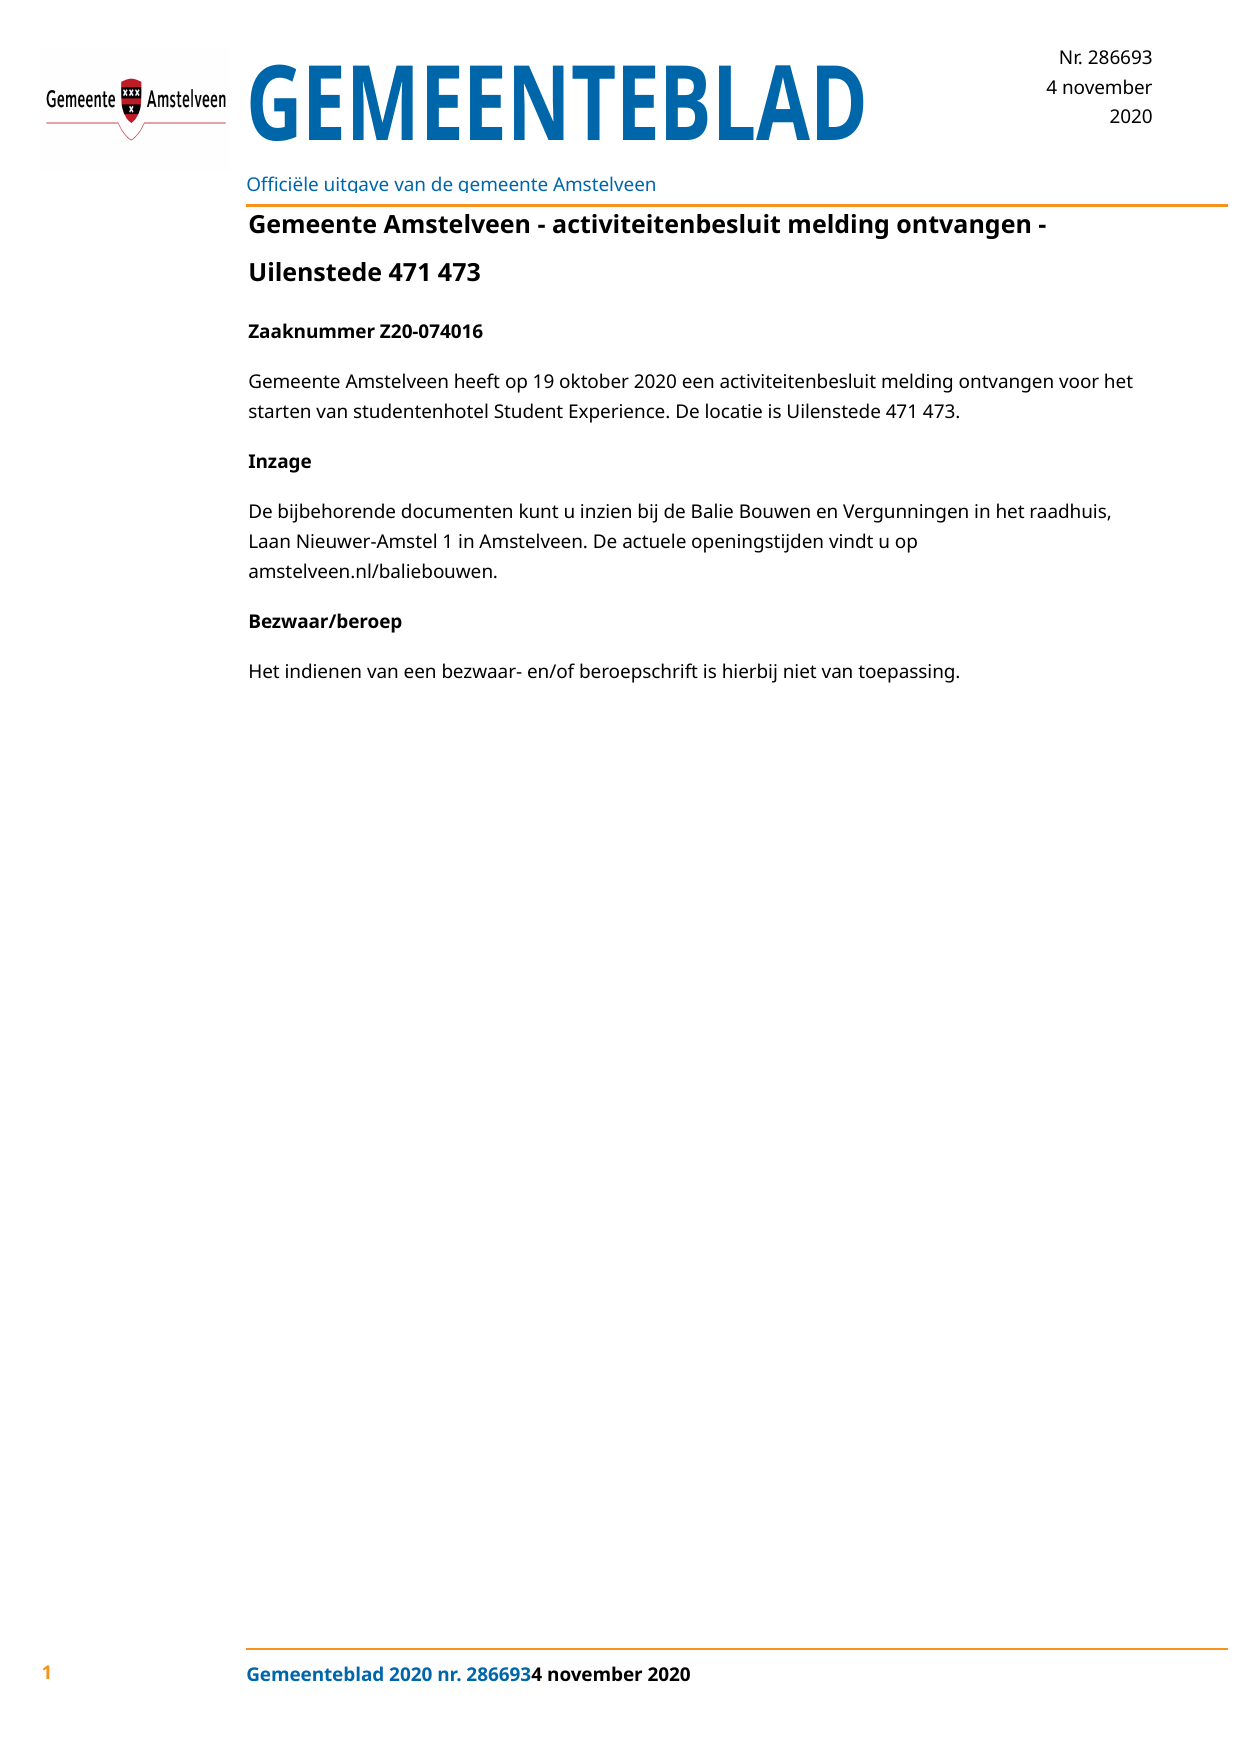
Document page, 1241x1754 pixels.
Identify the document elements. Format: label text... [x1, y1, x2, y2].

text De bijbehorende documenten kunt u inzien bij de Balie Bouwen en Vergunningen in het raadhuis, Laan Nieuwer-Amstel 1 in Amstelveen. De actuele openingstijden vindt u op amstelveen.nl/baliebouwen. [248, 499, 1152, 584]
picture [41, 47, 231, 172]
text Bezwaar/beroep [248, 608, 1152, 634]
text Gemeente Amstelveen - activiteitenbesluit melding ontvangen - Uilenstede 471 473 [248, 207, 1152, 288]
text Gemeente Amstelveen heeft op 19 oktober 2020 een activiteitenbesluit melding ontvangen voor het starten van studentenhotel Student Experience. De locatie is Uilenstede 471 473. [248, 368, 1152, 424]
text Het indienen van een bezwaar- en/of beroepschrift is hierbij niet van toepassing. [248, 659, 1152, 684]
text Zaaknummer Z20-074016 [248, 318, 1152, 344]
text Inzage [248, 448, 1152, 474]
